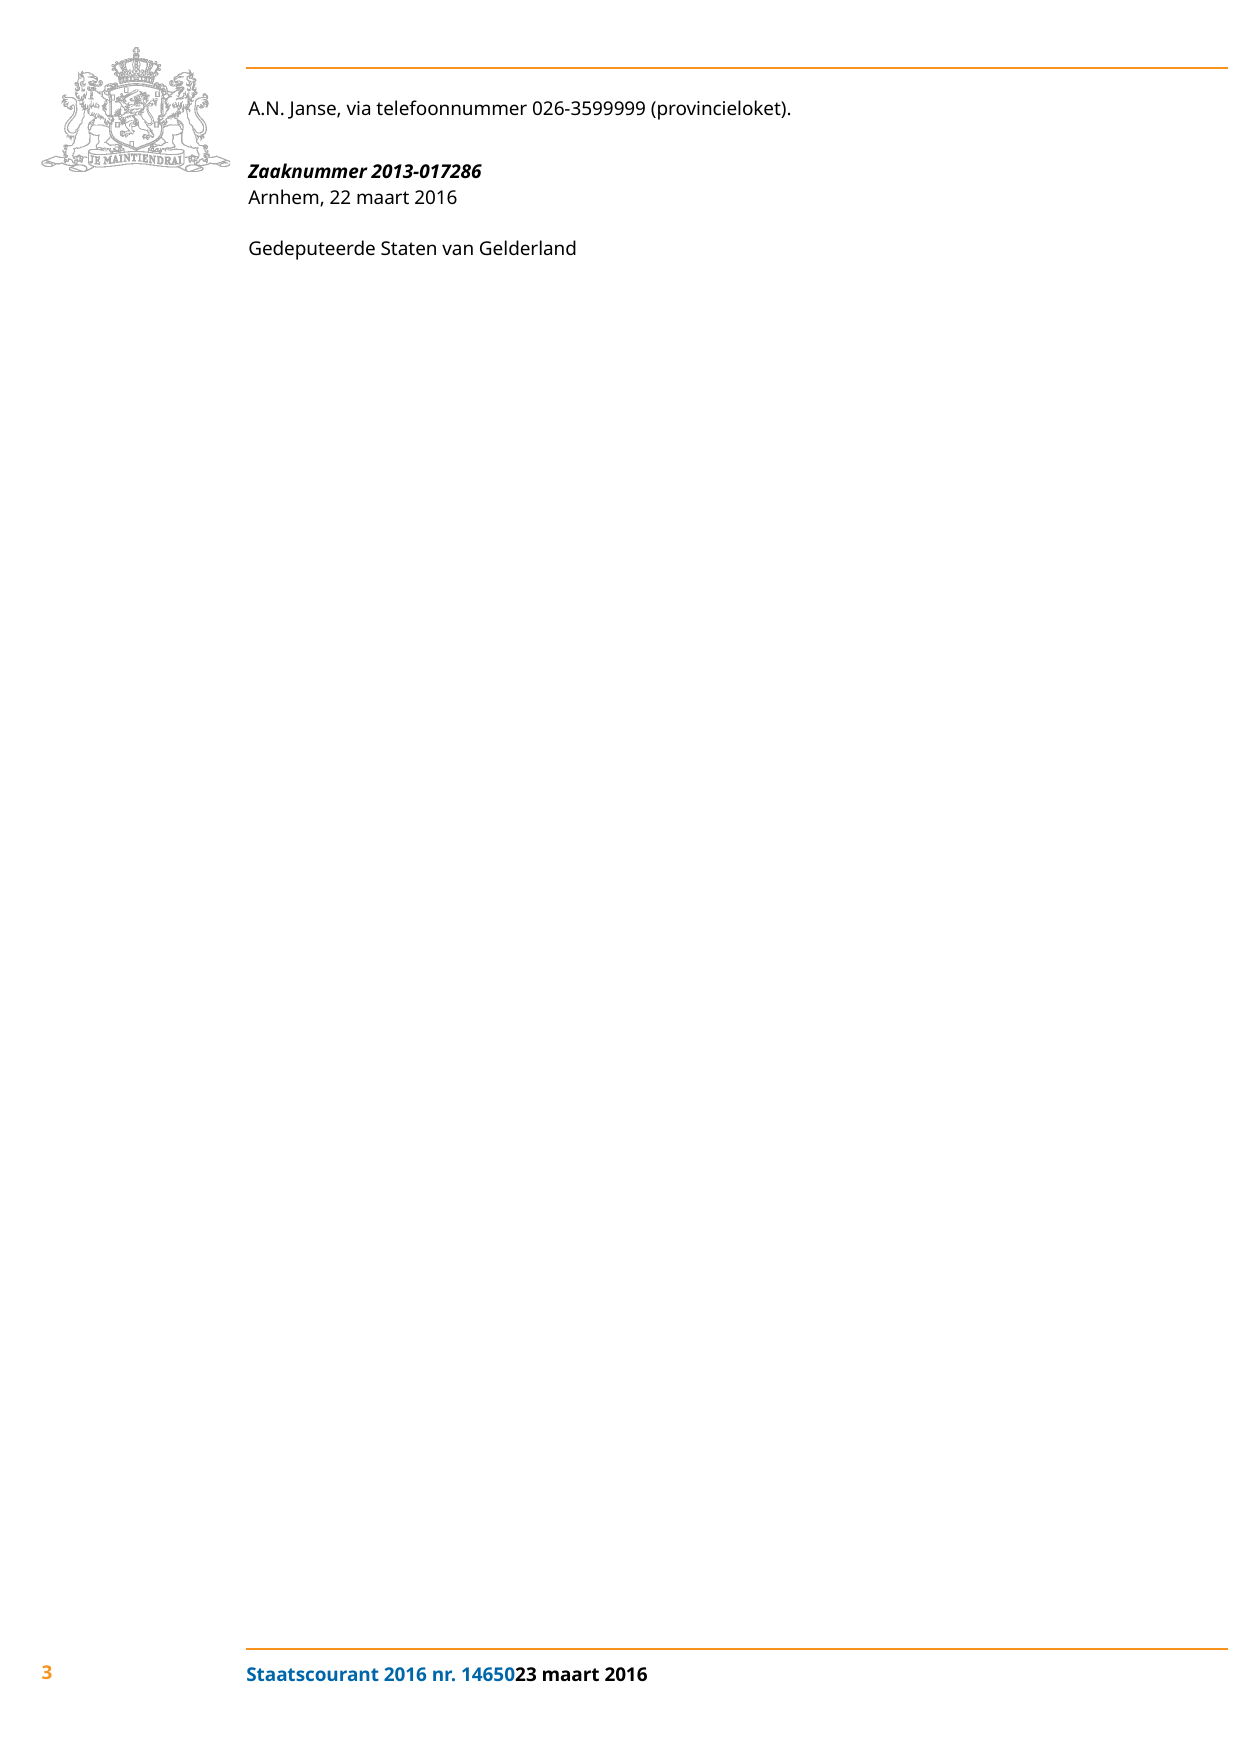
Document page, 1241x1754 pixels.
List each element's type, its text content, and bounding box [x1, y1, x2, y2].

text Gedeputeerde Staten van Gelderland [248, 235, 1152, 261]
text Arnhem, 22 maart 2016 [248, 184, 1152, 210]
picture [41, 47, 231, 172]
text A.N. Janse, via telefoonnummer 026-3599999 (provincieloket). [248, 95, 1152, 121]
text Zaaknummer 2013-017286 [248, 159, 1152, 184]
